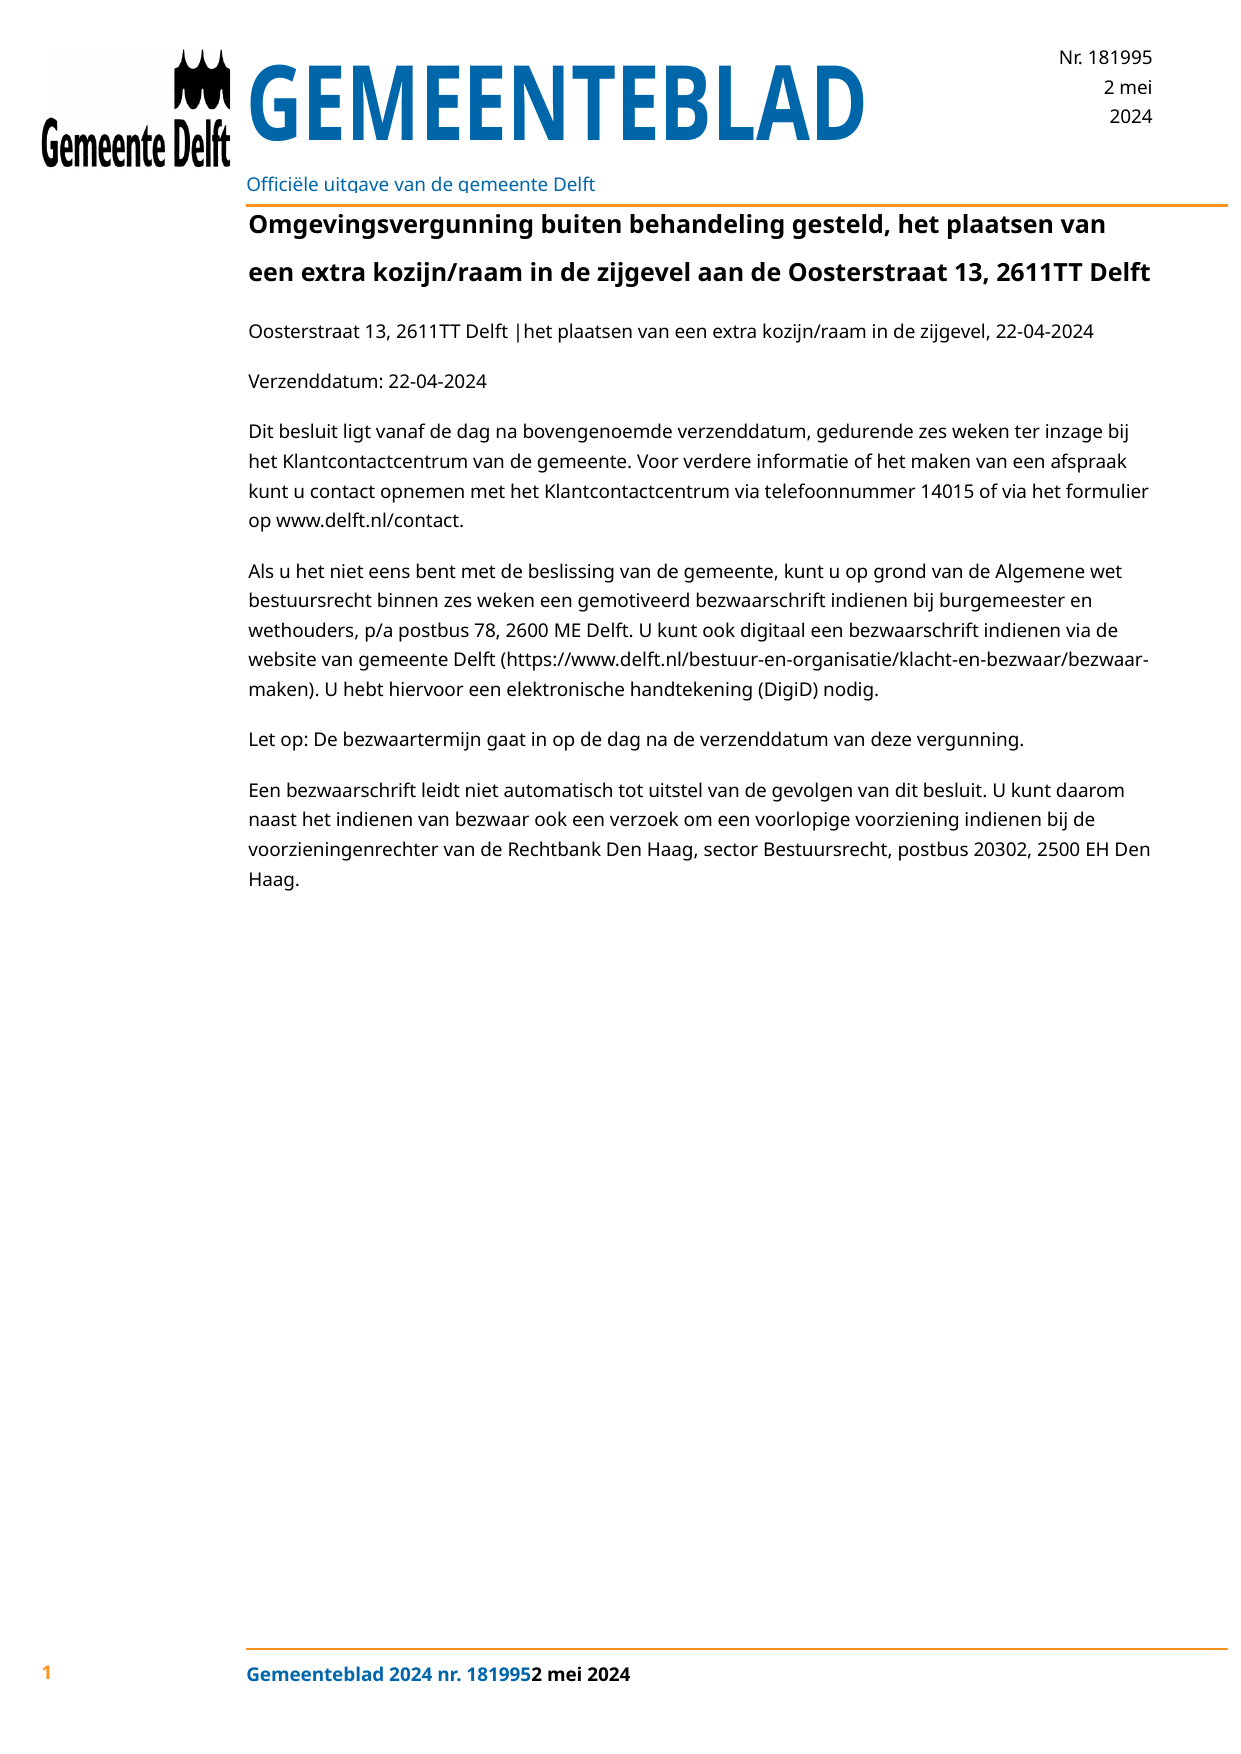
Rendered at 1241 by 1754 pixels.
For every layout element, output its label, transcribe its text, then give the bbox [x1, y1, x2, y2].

text Dit besluit ligt vanaf de dag na bovengenoemde verzenddatum, gedurende zes weken ter inzage bij het Klantcontactcentrum van de gemeente. Voor verdere informatie of het maken van een afspraak kunt u contact opnemen met het Klantcontactcentrum via telefoonnummer 14015 of via het formulier op www.delft.nl/contact. [248, 419, 1152, 533]
picture [41, 47, 231, 172]
text Let op: De bezwaartermijn gaat in op de dag na de verzenddatum van deze vergunning. [248, 727, 1152, 752]
text Oosterstraat 13, 2611TT Delft |het plaatsen van een extra kozijn/raam in de zijgevel, 22-04-2024 [248, 318, 1152, 344]
text Een bezwaarschrift leidt niet automatisch tot uitstel van de gevolgen van dit besluit. U kunt daarom naast het indienen van bezwaar ook een verzoek om een voorlopige voorziening indienen bij de voorzieningenrechter van de Rechtbank Den Haag, sector Bestuursrecht, postbus 20302, 2500 EH Den Haag. [248, 777, 1152, 892]
text Als u het niet eens bent met de beslissing van de gemeente, kunt u op grond van de Algemene wet bestuursrecht binnen zes weken een gemotiveerd bezwaarschrift indienen bij burgemeester en wethouders, p/a postbus 78, 2600 ME Delft. U kunt ook digitaal een bezwaarschrift indienen via de website van gemeente Delft (https://www.delft.nl/bestuur-en-organisatie/klacht-en-bezwaar/bezwaar-maken). U hebt hiervoor een elektronische handtekening (DigiD) nodig. [248, 558, 1152, 702]
text Verzenddatum: 22-04-2024 [248, 368, 1152, 394]
text Omgevingsvergunning buiten behandeling gesteld, het plaatsen van een extra kozijn/raam in de zijgevel aan de Oosterstraat 13, 2611TT Delft [248, 207, 1152, 288]
